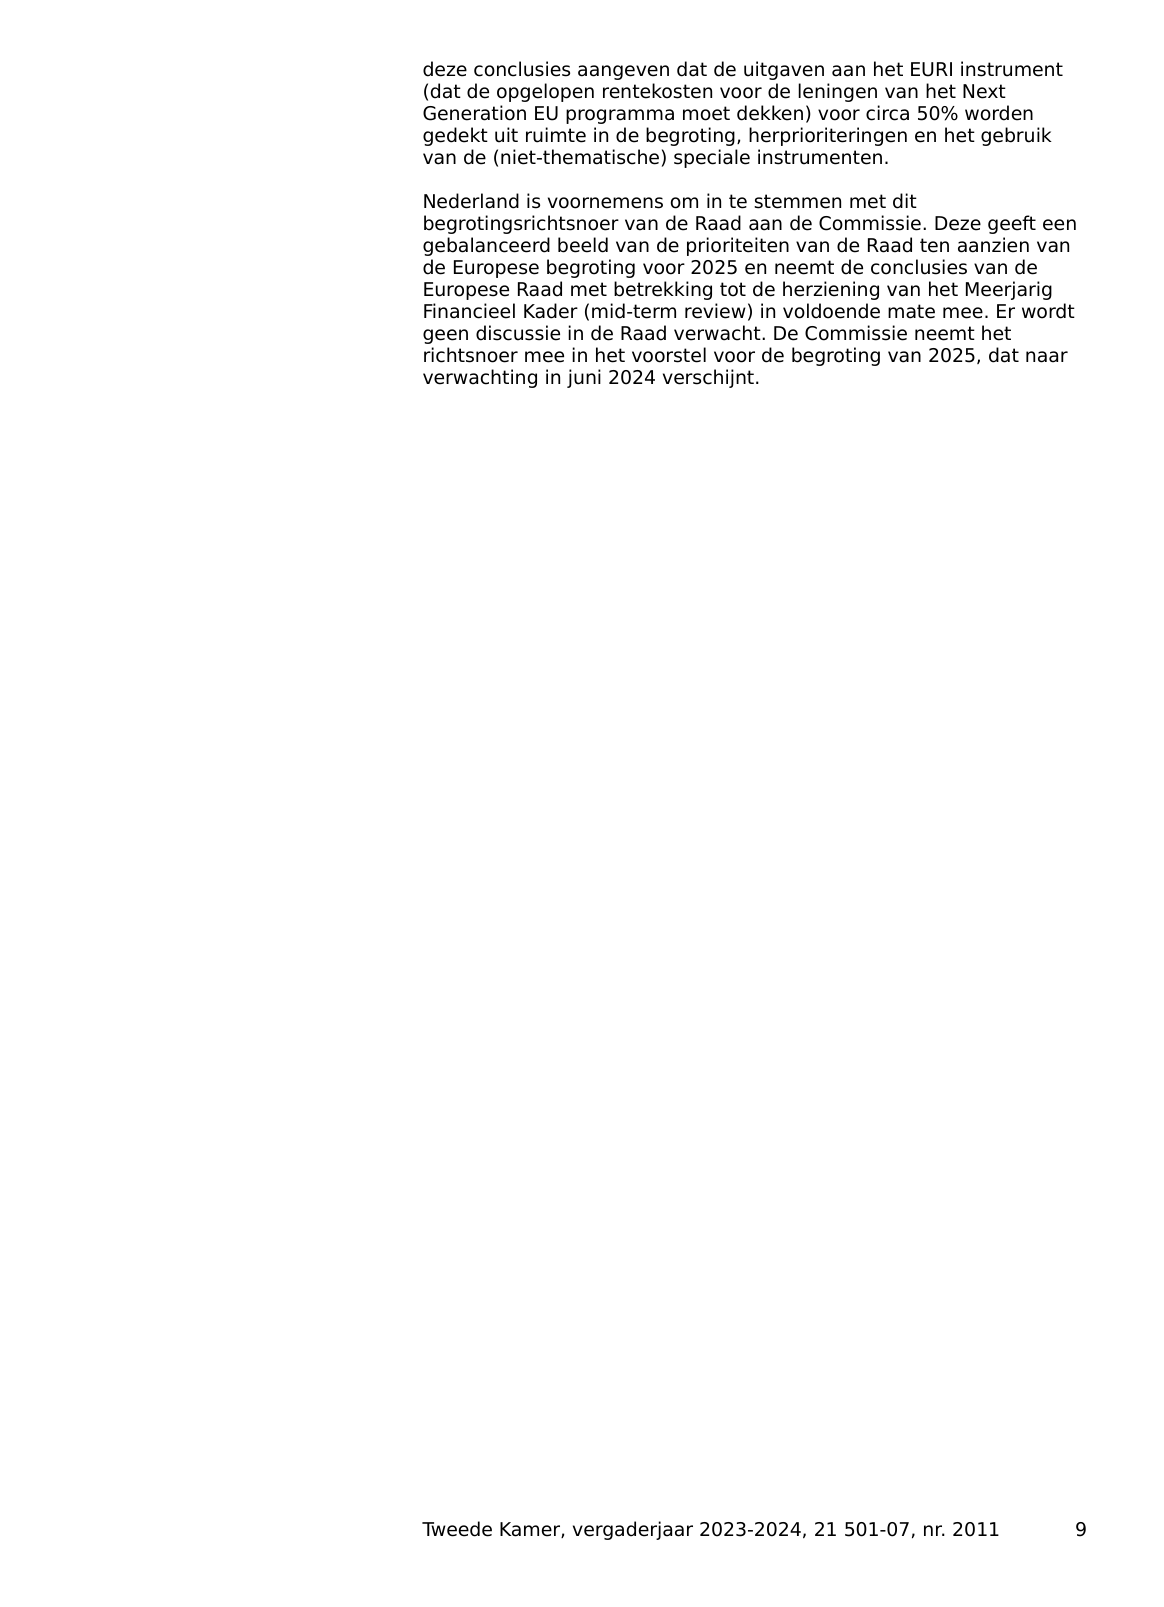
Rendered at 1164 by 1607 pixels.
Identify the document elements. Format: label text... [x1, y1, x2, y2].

text deze conclusies aangeven dat de uitgaven aan het EURI instrument (dat de opgelopen rentekosten voor de leningen van het Next Generation EU programma moet dekken) voor circa 50% worden gedekt uit ruimte in de begroting, herprioriteringen en het gebruik van de (niet-thematische) speciale instrumenten. [422, 59, 1087, 169]
text Nederland is voornemens om in te stemmen met dit begrotingsrichtsnoer van de Raad aan de Commissie. Deze geeft een gebalanceerd beeld van de prioriteiten van de Raad ten aanzien van de Europese begroting voor 2025 en neemt de conclusies van de Europese Raad met betrekking tot de herziening van het Meerjarig Financieel Kader (mid-term review) in voldoende mate mee. Er wordt geen discussie in de Raad verwacht. De Commissie neemt het richtsnoer mee in het voorstel voor de begroting van 2025, dat naar verwachting in juni 2024 verschijnt. [422, 191, 1087, 389]
